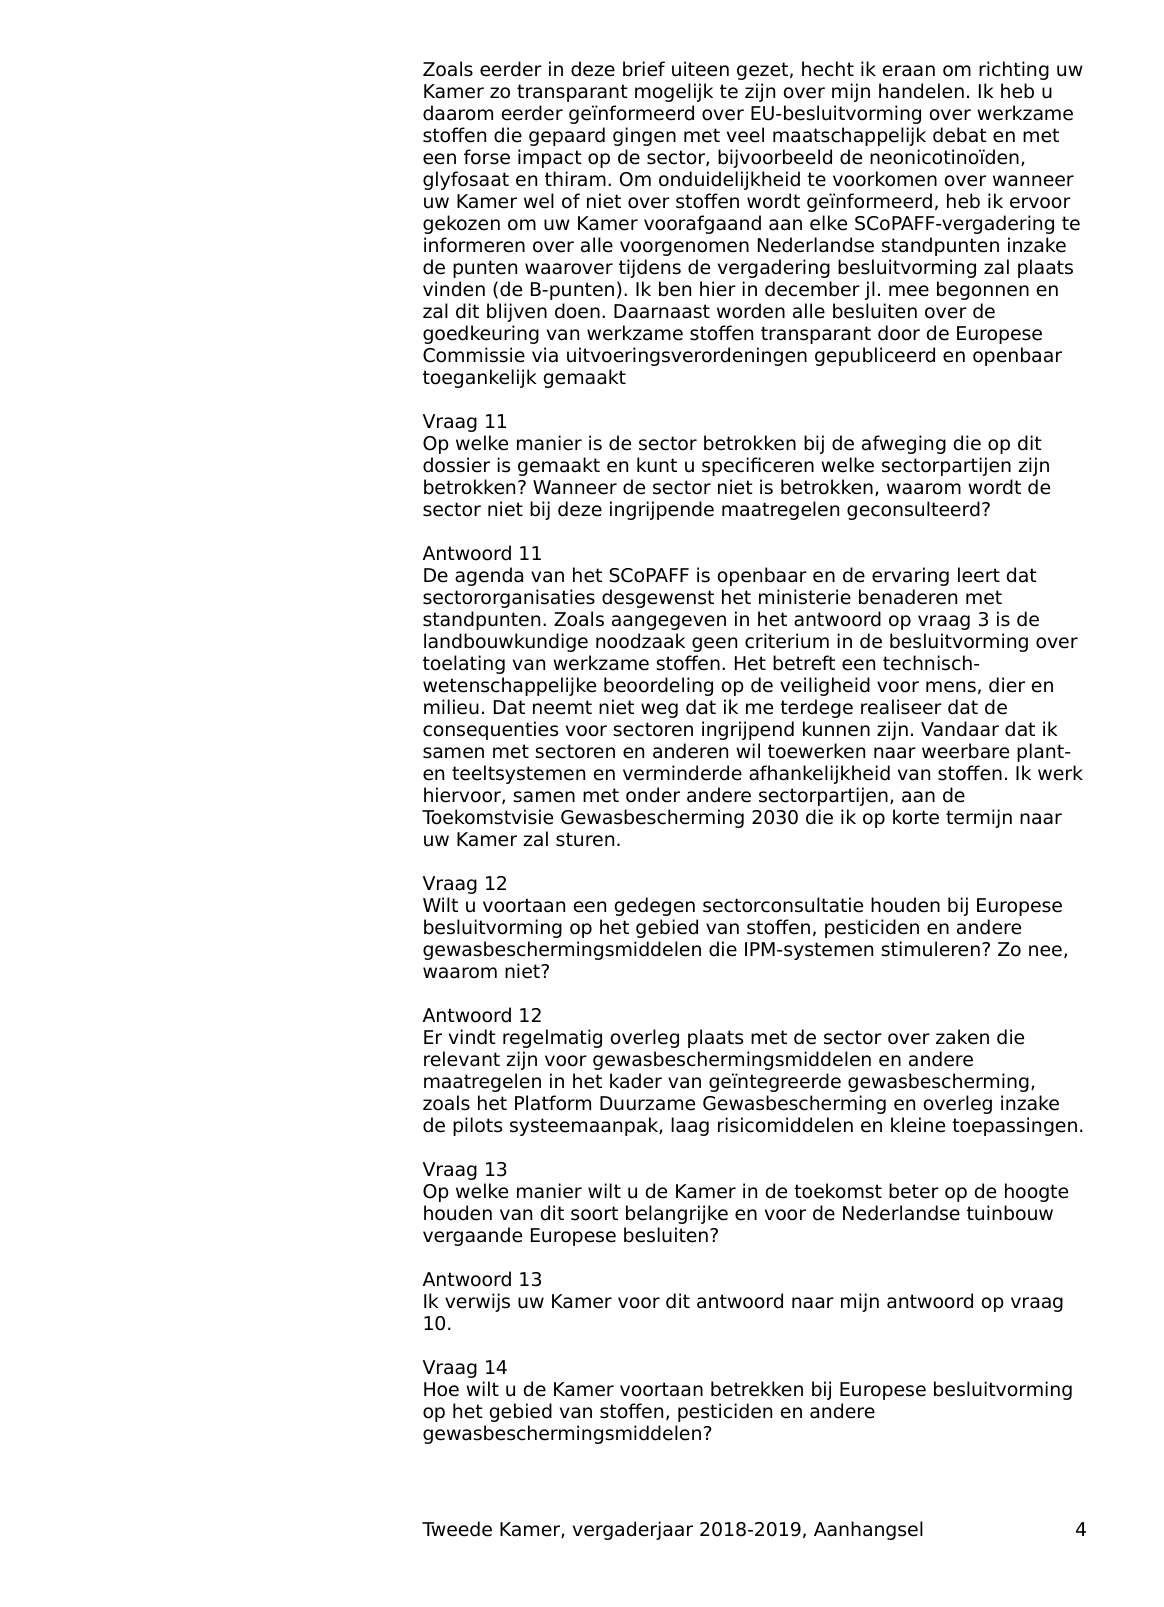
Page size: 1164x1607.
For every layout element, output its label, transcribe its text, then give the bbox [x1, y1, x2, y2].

text Vraag 11 [422, 411, 1087, 433]
text Antwoord 12 [422, 1005, 1087, 1027]
text Op welke manier wilt u de Kamer in de toekomst beter op de hoogte houden van dit soort belangrijke en voor de Nederlandse tuinbouw vergaande Europese besluiten? [422, 1181, 1087, 1247]
text Wilt u voortaan een gedegen sectorconsultatie houden bij Europese besluitvorming op het gebied van stoffen, pesticiden en andere gewasbeschermingsmiddelen die IPM-systemen stimuleren? Zo nee, waarom niet? [422, 895, 1087, 983]
text Op welke manier is de sector betrokken bij de afweging die op dit dossier is gemaakt en kunt u specificeren welke sectorpartijen zijn betrokken? Wanneer de sector niet is betrokken, waarom wordt de sector niet bij deze ingrijpende maatregelen geconsulteerd? [422, 433, 1087, 521]
text Vraag 12 [422, 873, 1087, 895]
text Antwoord 11 [422, 543, 1087, 565]
text Antwoord 13 [422, 1269, 1087, 1291]
text Vraag 13 [422, 1159, 1087, 1181]
text De agenda van het SCoPAFF is openbaar en de ervaring leert dat sectororganisaties desgewenst het ministerie benaderen met standpunten. Zoals aangegeven in het antwoord op vraag 3 is de landbouwkundige noodzaak geen criterium in de besluitvorming over toelating van werkzame stoffen. Het betreft een technisch-wetenschappelijke beoordeling op de veiligheid voor mens, dier en milieu. Dat neemt niet weg dat ik me terdege realiseer dat de consequenties voor sectoren ingrijpend kunnen zijn. Vandaar dat ik samen met sectoren en anderen wil toewerken naar weerbare plant- en teeltsystemen en verminderde afhankelijkheid van stoffen. Ik werk hiervoor, samen met onder andere sectorpartijen, aan de Toekomstvisie Gewasbescherming 2030 die ik op korte termijn naar uw Kamer zal sturen. [422, 565, 1087, 851]
text Zoals eerder in deze brief uiteen gezet, hecht ik eraan om richting uw Kamer zo transparant mogelijk te zijn over mijn handelen. Ik heb u daarom eerder geïnformeerd over EU-besluitvorming over werkzame stoffen die gepaard gingen met veel maatschappelijk debat en met een forse impact op de sector, bijvoorbeeld de neonicotinoïden, glyfosaat en thiram. Om onduidelijkheid te voorkomen over wanneer uw Kamer wel of niet over stoffen wordt geïnformeerd, heb ik ervoor gekozen om uw Kamer voorafgaand aan elke SCoPAFF-vergadering te informeren over alle voorgenomen Nederlandse standpunten inzake de punten waarover tijdens de vergadering besluitvorming zal plaats vinden (de B-punten). Ik ben hier in december jl. mee begonnen en zal dit blijven doen. Daarnaast worden alle besluiten over de goedkeuring van werkzame stoffen transparant door de Europese Commissie via uitvoeringsverordeningen gepubliceerd en openbaar toegankelijk gemaakt [422, 59, 1087, 389]
text Hoe wilt u de Kamer voortaan betrekken bij Europese besluitvorming op het gebied van stoffen, pesticiden en andere gewasbeschermingsmiddelen? [422, 1379, 1087, 1445]
text Er vindt regelmatig overleg plaats met de sector over zaken die relevant zijn voor gewasbeschermingsmiddelen en andere maatregelen in het kader van geïntegreerde gewasbescherming, zoals het Platform Duurzame Gewasbescherming en overleg inzake de pilots systeemaanpak, laag risicomiddelen en kleine toepassingen. [422, 1027, 1087, 1137]
text Ik verwijs uw Kamer voor dit antwoord naar mijn antwoord op vraag 10. [422, 1291, 1087, 1335]
text Vraag 14 [422, 1357, 1087, 1379]
